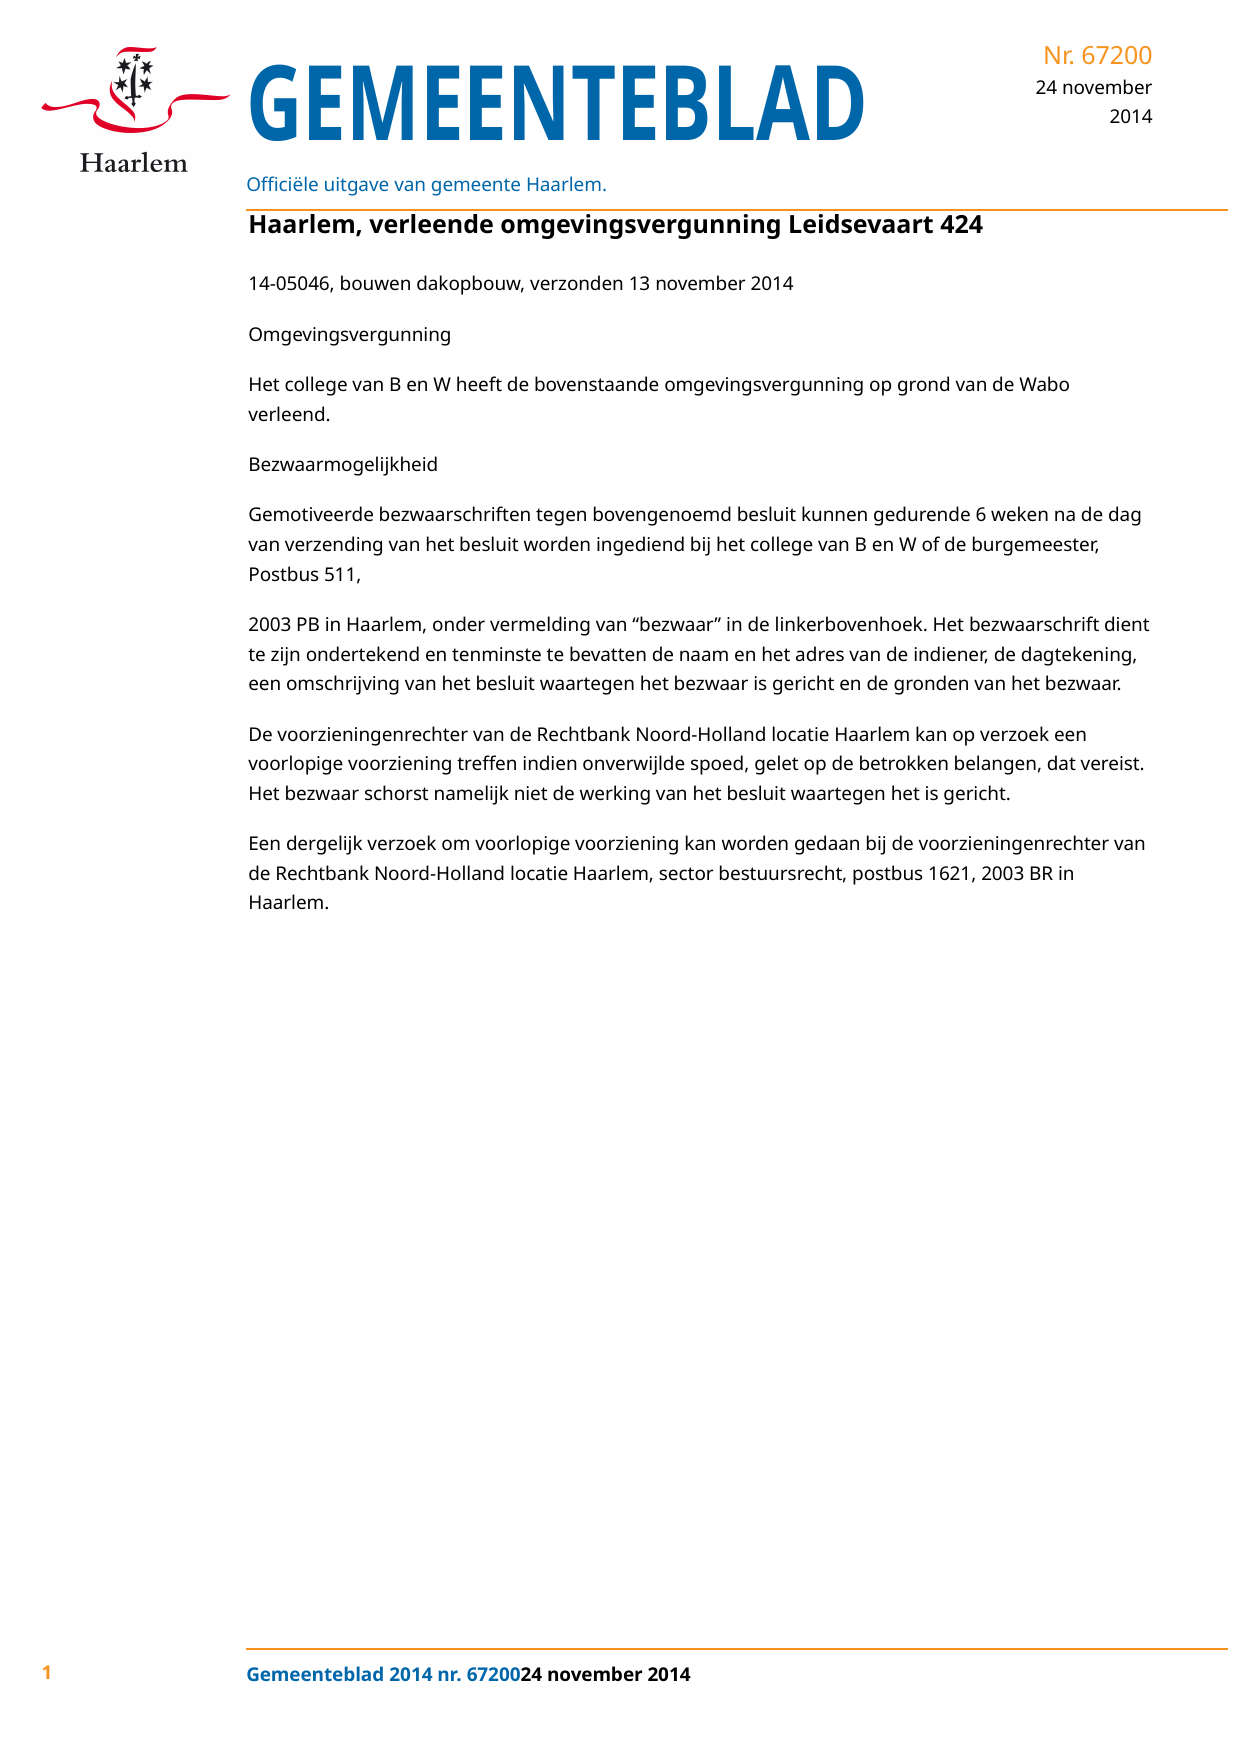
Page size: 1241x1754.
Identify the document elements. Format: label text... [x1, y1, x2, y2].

text Haarlem, verleende omgevingsvergunning Leidsevaart 424 [248, 211, 1152, 241]
text 2003 PB in Haarlem, onder vermelding van “bezwaar” in de linkerbovenhoek. Het bezwaarschrift dient te zijn ondertekend en tenminste te bevatten de naam en het adres van de indiener, de dagtekening, een omschrijving van het besluit waartegen het bezwaar is gericht en de gronden van het bezwaar. [248, 611, 1152, 696]
text Gemotiveerde bezwaarschriften tegen bovengenoemd besluit kunnen gedurende 6 weken na de dag van verzending van het besluit worden ingediend bij het college van B en W of de burgemeester, Postbus 511, [248, 502, 1152, 586]
text Bezwaarmogelijkheid [248, 451, 1152, 477]
picture [41, 47, 231, 172]
text De voorzieningenrechter van de Rechtbank Noord-Holland locatie Haarlem kan op verzoek een voorlopige voorziening treffen indien onverwijlde spoed, gelet op de betrokken belangen, dat vereist. Het bezwaar schorst namelijk niet de werking van het besluit waartegen het is gericht. [248, 721, 1152, 806]
text Een dergelijk verzoek om voorlopige voorziening kan worden gedaan bij de voorzieningenrechter van de Rechtbank Noord-Holland locatie Haarlem, sector bestuursrecht, postbus 1621, 2003 BR in Haarlem. [248, 830, 1152, 915]
text Het college van B en W heeft de bovenstaande omgevingsvergunning op grond van de Wabo verleend. [248, 371, 1152, 426]
text 14-05046, bouwen dakopbouw, verzonden 13 november 2014 [248, 270, 1152, 296]
text Omgevingsvergunning [248, 321, 1152, 346]
